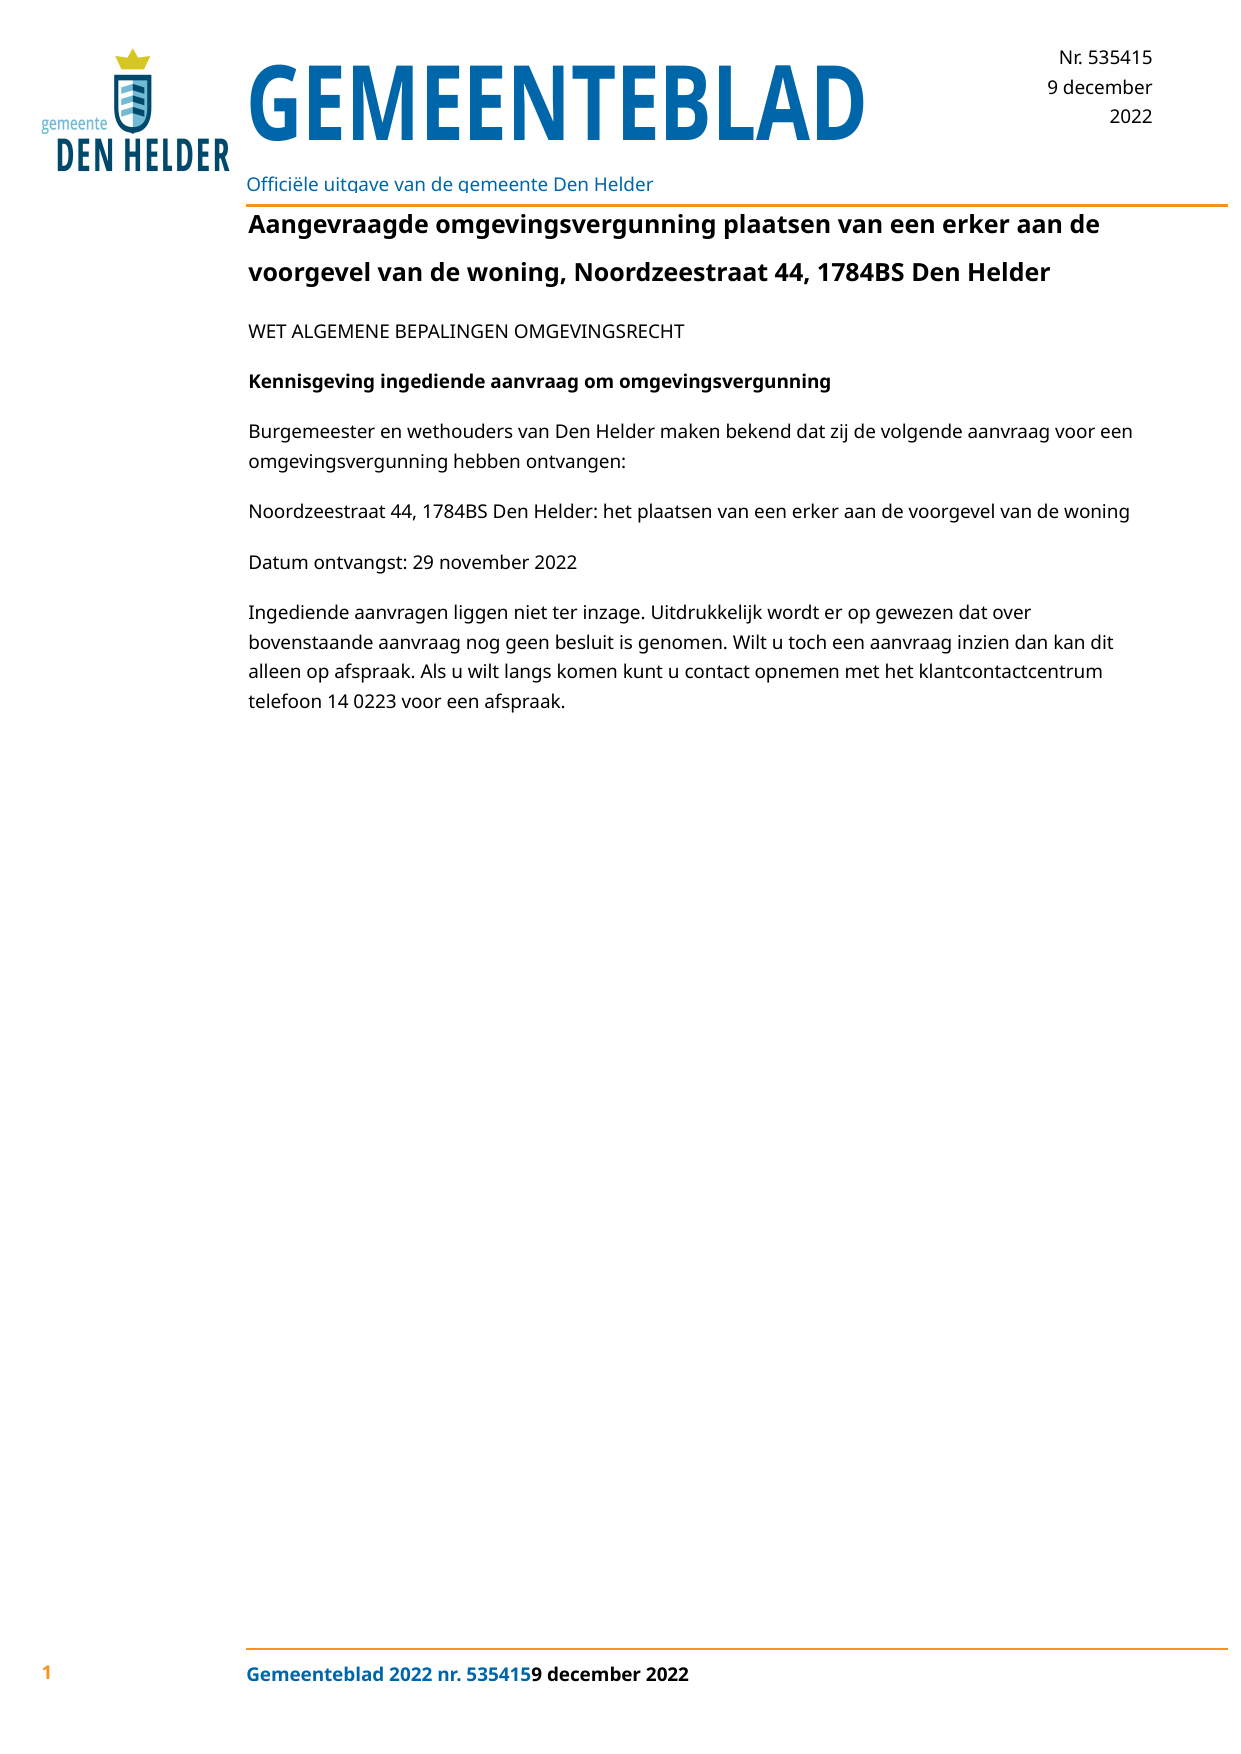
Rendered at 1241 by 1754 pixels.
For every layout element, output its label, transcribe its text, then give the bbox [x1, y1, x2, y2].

text Aangevraagde omgevingsvergunning plaatsen van een erker aan de voorgevel van de woning, Noordzeestraat 44, 1784BS Den Helder [248, 207, 1152, 288]
picture [100, 154, 106, 172]
picture [41, 47, 231, 172]
text WET ALGEMENE BEPALINGEN OMGEVINGSRECHT [248, 318, 1152, 344]
text Noordzeestraat 44, 1784BS Den Helder: het plaatsen van een erker aan de voorgevel van de woning [248, 499, 1152, 524]
text Burgemeester en wethouders van Den Helder maken bekend dat zij de volgende aanvraag voor een omgevingsvergunning hebben ontvangen: [248, 419, 1152, 474]
picture [130, 157, 135, 172]
text Kennisgeving ingediende aanvraag om omgevingsvergunning [248, 368, 1152, 394]
text Ingediende aanvragen liggen niet ter inzage. Uitdrukkelijk wordt er op gewezen dat over bovenstaande aanvraag nog geen besluit is genomen. Wilt u toch een aanvraag inzien dan kan dit alleen op afspraak. Als u wilt langs komen kunt u contact opnemen met het klantcontactcentrum telefoon 14 0223 voor een afspraak. [248, 599, 1152, 714]
picture [182, 144, 187, 165]
text Datum ontvangst: 29 november 2022 [248, 549, 1152, 575]
picture [63, 144, 68, 165]
picture [220, 160, 224, 172]
